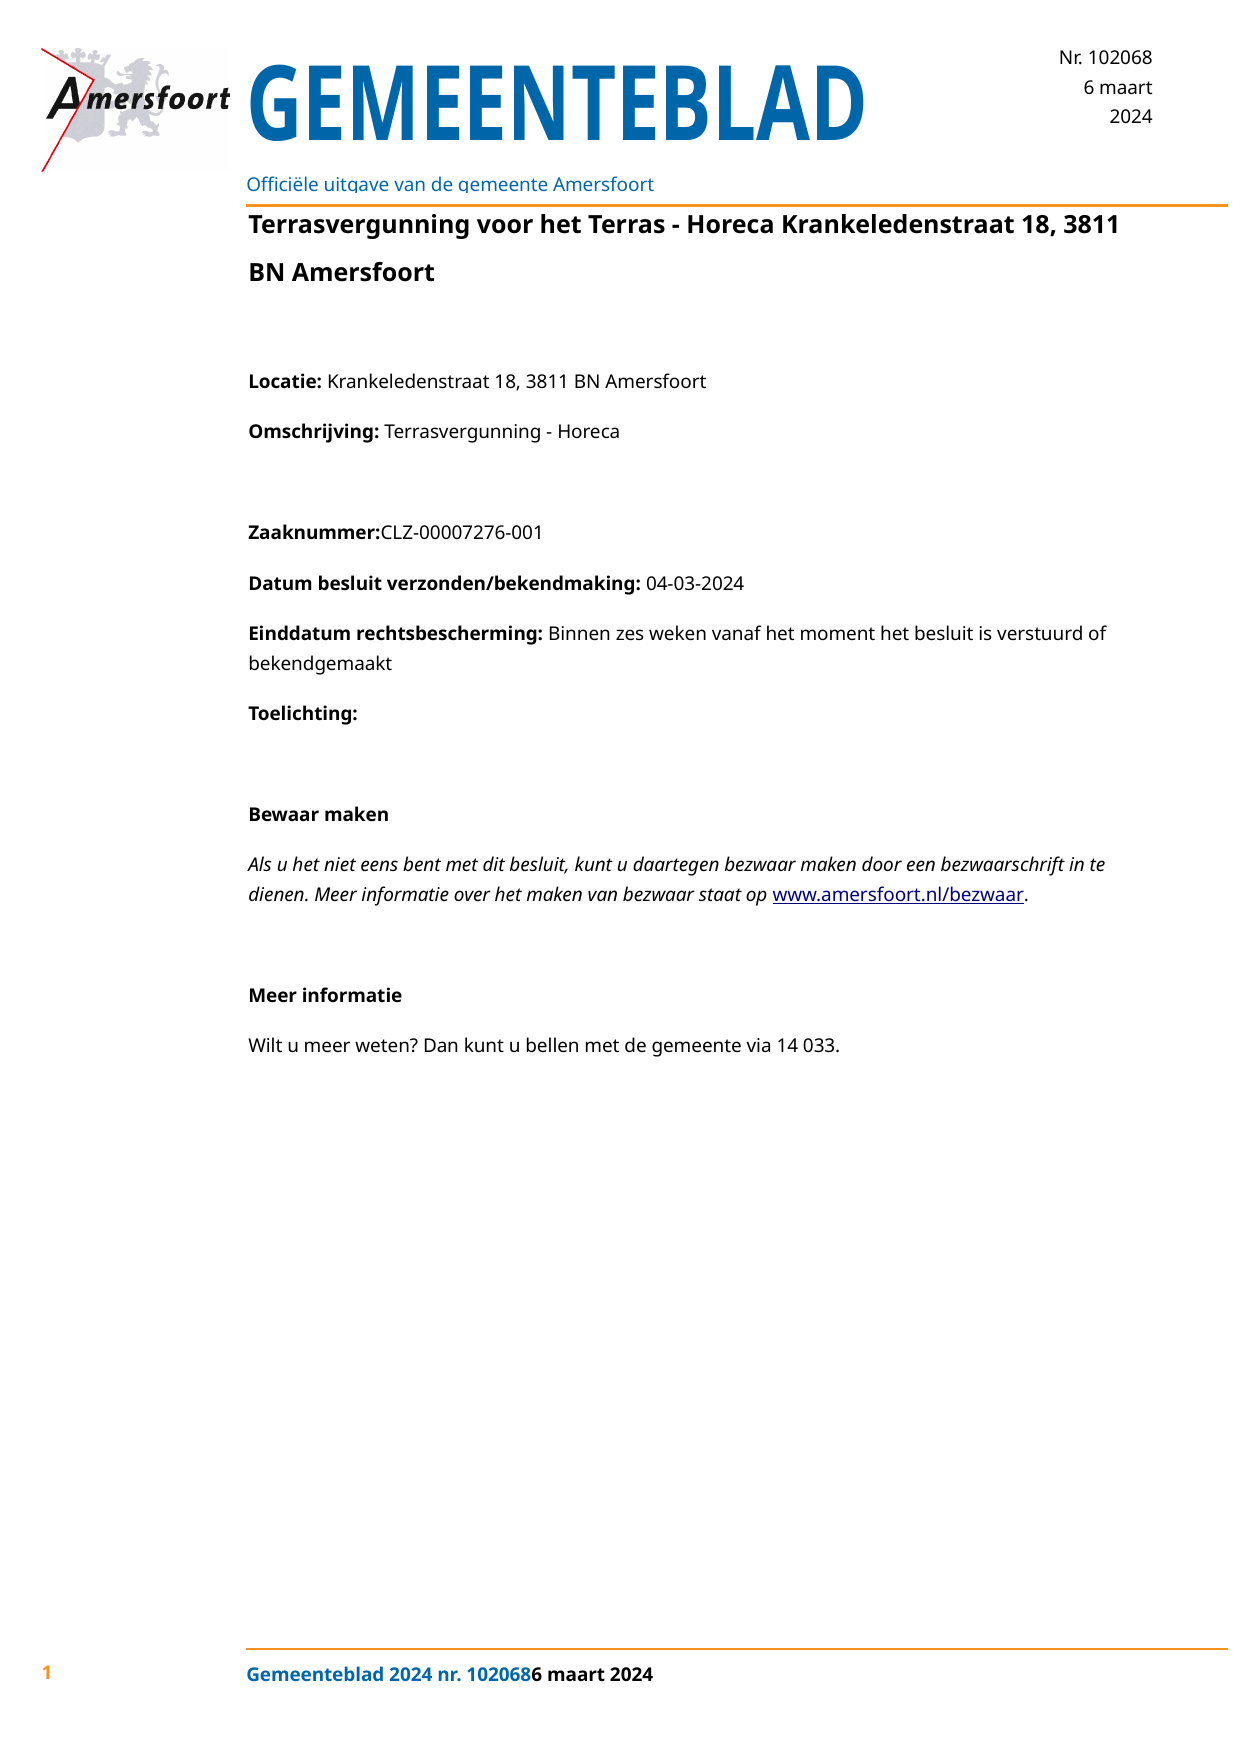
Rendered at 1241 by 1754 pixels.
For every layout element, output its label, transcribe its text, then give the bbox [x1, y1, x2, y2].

text Omschrijving: Terrasvergunning - Horeca [248, 419, 1152, 444]
text Wilt u meer weten? Dan kunt u bellen met de gemeente via 14 033. [248, 1032, 1152, 1058]
text Toelichting: [248, 700, 1152, 726]
text Terrasvergunning voor het Terras - Horeca Krankeledenstraat 18, 3811 BN Amersfoort [248, 207, 1152, 288]
picture [41, 47, 231, 172]
text Datum besluit verzonden/bekendmaking: 04-03-2024 [248, 570, 1152, 596]
text Locatie: Krankeledenstraat 18, 3811 BN Amersfoort [248, 368, 1152, 394]
text Zaaknummer:CLZ-00007276-001 [248, 519, 1152, 545]
text Meer informatie [248, 982, 1152, 1008]
text Einddatum rechtsbescherming: Binnen zes weken vanaf het moment het besluit is verstuurd of bekendgemaakt [248, 620, 1152, 676]
text Bewaar maken [248, 801, 1152, 827]
text Als u het niet eens bent met dit besluit, kunt u daartegen bezwaar maken door een bezwaarschrift in te dienen. Meer informatie over het maken van bezwaar staat op www.amersfoort.nl/bezwaar. [248, 852, 1152, 907]
